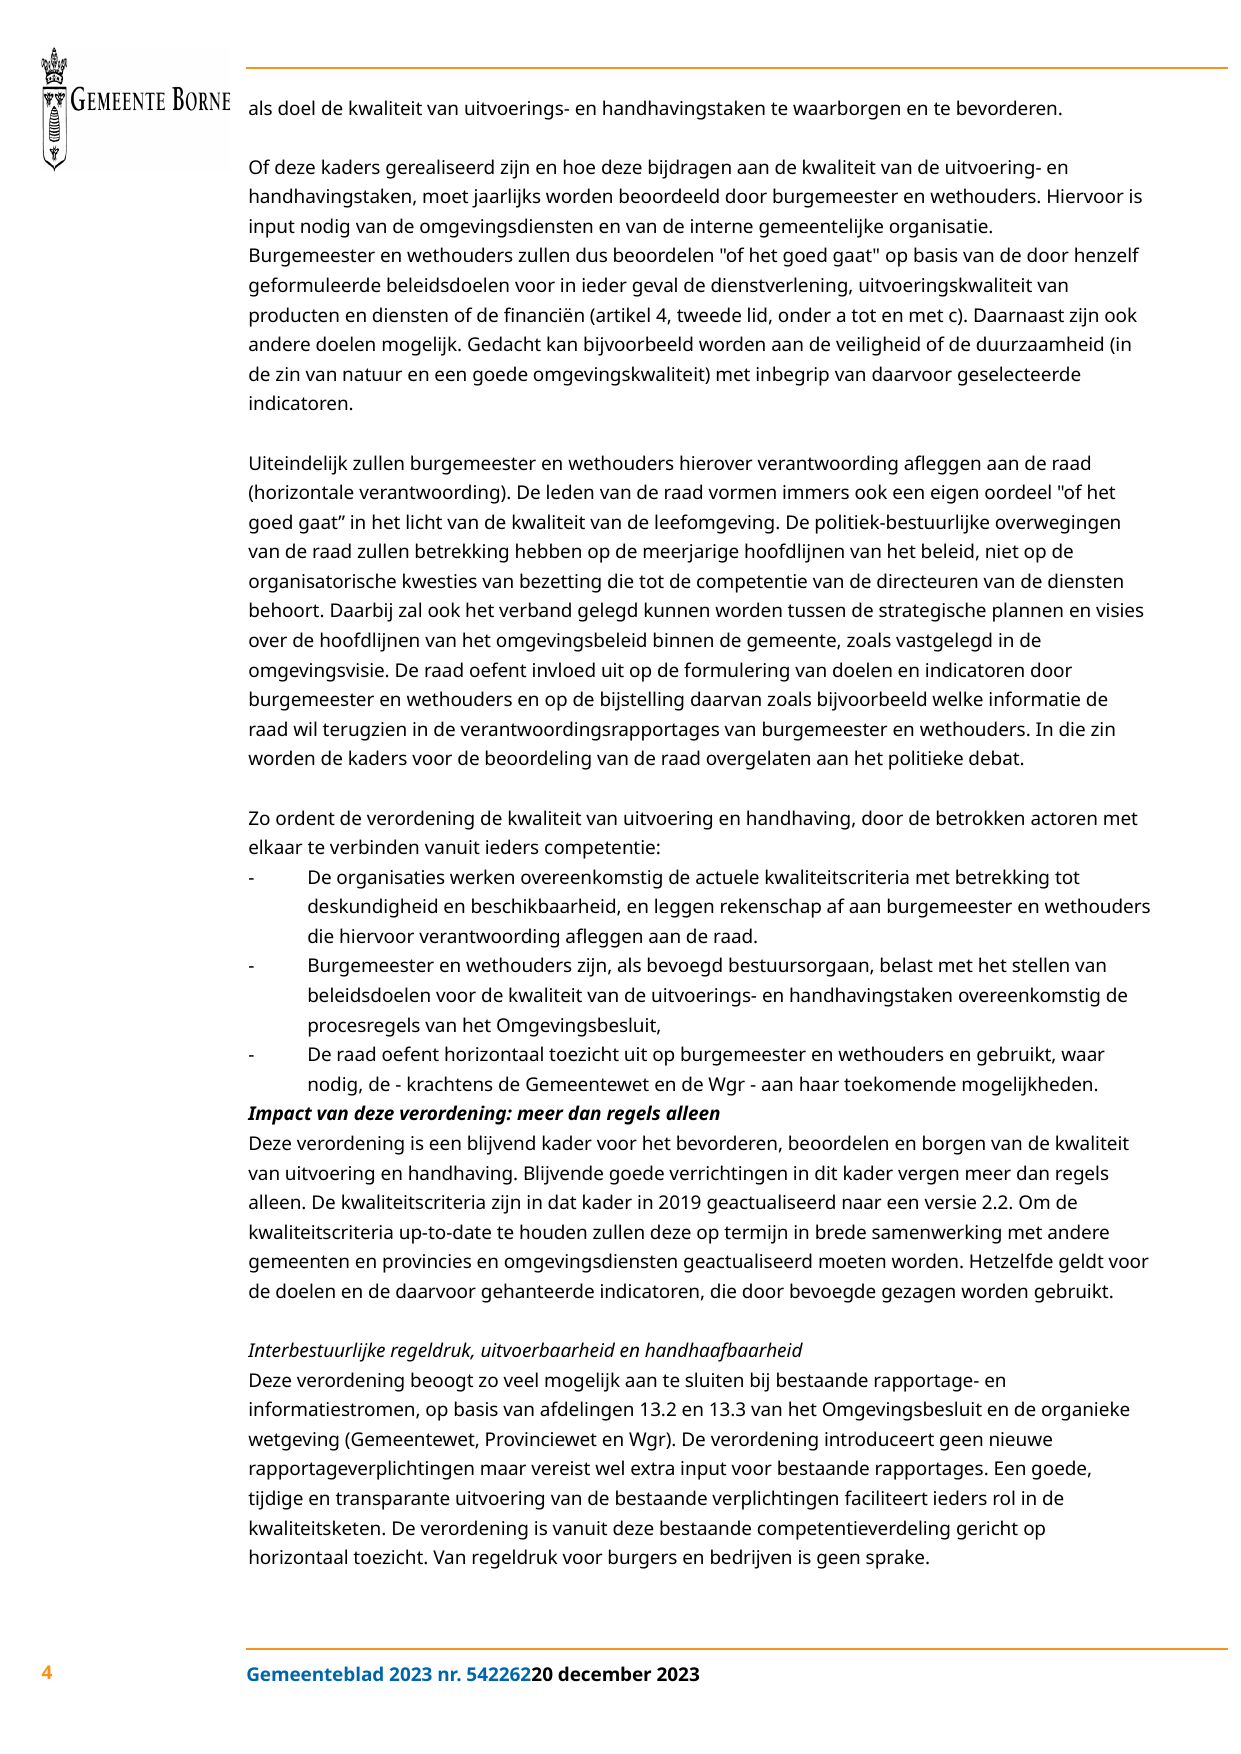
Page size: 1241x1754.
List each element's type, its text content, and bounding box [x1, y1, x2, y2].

list De raad oefent horizontaal toezicht uit op burgemeester en wethouders en gebruikt, waar nodig, de - krachtens de Gemeentewet en de Wgr - aan haar toekomende mogelijkheden. [248, 1041, 1152, 1097]
list Burgemeester en wethouders zijn, als bevoegd bestuursorgaan, belast met het stellen van beleidsdoelen voor de kwaliteit van de uitvoerings- en handhavingstaken overeenkomstig de procesregels van het Omgevingsbesluit, [248, 953, 1152, 1038]
text als doel de kwaliteit van uitvoerings- en handhavingstaken te waarborgen en te bevorderen. [248, 95, 1152, 121]
text Of deze kaders gerealiseerd zijn en hoe deze bijdragen aan de kwaliteit van de uitvoering- en handhavingstaken, moet jaarlijks worden beoordeeld door burgemeester en wethouders. Hiervoor is input nodig van de omgevingsdiensten en van de interne gemeentelijke organisatie. [248, 154, 1152, 239]
text Burgemeester en wethouders zullen dus beoordelen "of het goed gaat" op basis van de door henzelf geformuleerde beleidsdoelen voor in ieder geval de dienstverlening, uitvoeringskwaliteit van producten en diensten of de financiën (artikel 4, tweede lid, onder a tot en met c). Daarnaast zijn ook andere doelen mogelijk. Gedacht kan bijvoorbeeld worden aan de veiligheid of de duurzaamheid (in de zin van natuur en een goede omgevingskwaliteit) met inbegrip van daarvoor geselecteerde indicatoren. [248, 243, 1152, 416]
text Deze verordening is een blijvend kader voor het bevorderen, beoordelen en borgen van de kwaliteit van uitvoering en handhaving. Blijvende goede verrichtingen in dit kader vergen meer dan regels alleen. De kwaliteitscriteria zijn in dat kader in 2019 geactualiseerd naar een versie 2.2. Om de kwaliteitscriteria up-to-date te houden zullen deze op termijn in brede samenwerking met andere gemeenten en provincies en omgevingsdiensten geactualiseerd moeten worden. Hetzelfde geldt voor de doelen en de daarvoor gehanteerde indicatoren, die door bevoegde gezagen worden gebruikt. [248, 1130, 1152, 1304]
text Interbestuurlijke regeldruk, uitvoerbaarheid en handhaafbaarheid [248, 1337, 1152, 1363]
list De organisaties werken overeenkomstig de actuele kwaliteitscriteria met betrekking tot deskundigheid en beschikbaarheid, en leggen rekenschap af aan burgemeester en wethouders die hiervoor verantwoording afleggen aan de raad. [248, 864, 1152, 949]
text Uiteindelijk zullen burgemeester en wethouders hierover verantwoording afleggen aan de raad (horizontale verantwoording). De leden van de raad vormen immers ook een eigen oordeel "of het goed gaat” in het licht van de kwaliteit van de leefomgeving. De politiek-bestuurlijke overwegingen van de raad zullen betrekking hebben op de meerjarige hoofdlijnen van het beleid, niet op de organisatorische kwesties van bezetting die tot de competentie van de directeuren van de diensten behoort. Daarbij zal ook het verband gelegd kunnen worden tussen de strategische plannen en visies over de hoofdlijnen van het omgevingsbeleid binnen de gemeente, zoals vastgelegd in de omgevingsvisie. De raad oefent invloed uit op de formulering van doelen en indicatoren door burgemeester en wethouders en op de bijstelling daarvan zoals bijvoorbeeld welke informatie de raad wil terugzien in de verantwoordingsrapportages van burgemeester en wethouders. In die zin worden de kaders voor de beoordeling van de raad overgelaten aan het politieke debat. [248, 450, 1152, 771]
text Deze verordening beoogt zo veel mogelijk aan te sluiten bij bestaande rapportage- en informatiestromen, op basis van afdelingen 13.2 en 13.3 van het Omgevingsbesluit en de organieke wetgeving (Gemeentewet, Provinciewet en Wgr). De verordening introduceert geen nieuwe rapportageverplichtingen maar vereist wel extra input voor bestaande rapportages. Een goede, tijdige en transparante uitvoering van de bestaande verplichtingen faciliteert ieders rol in de kwaliteitsketen. De verordening is vanuit deze bestaande competentieverdeling gericht op horizontaal toezicht. Van regeldruk voor burgers en bedrijven is geen sprake. [248, 1367, 1152, 1570]
text Zo ordent de verordening de kwaliteit van uitvoering en handhaving, door de betrokken actoren met elkaar te verbinden vanuit ieders competentie: [248, 805, 1152, 860]
picture [41, 47, 231, 172]
text Impact van deze verordening: meer dan regels alleen [248, 1101, 1152, 1126]
